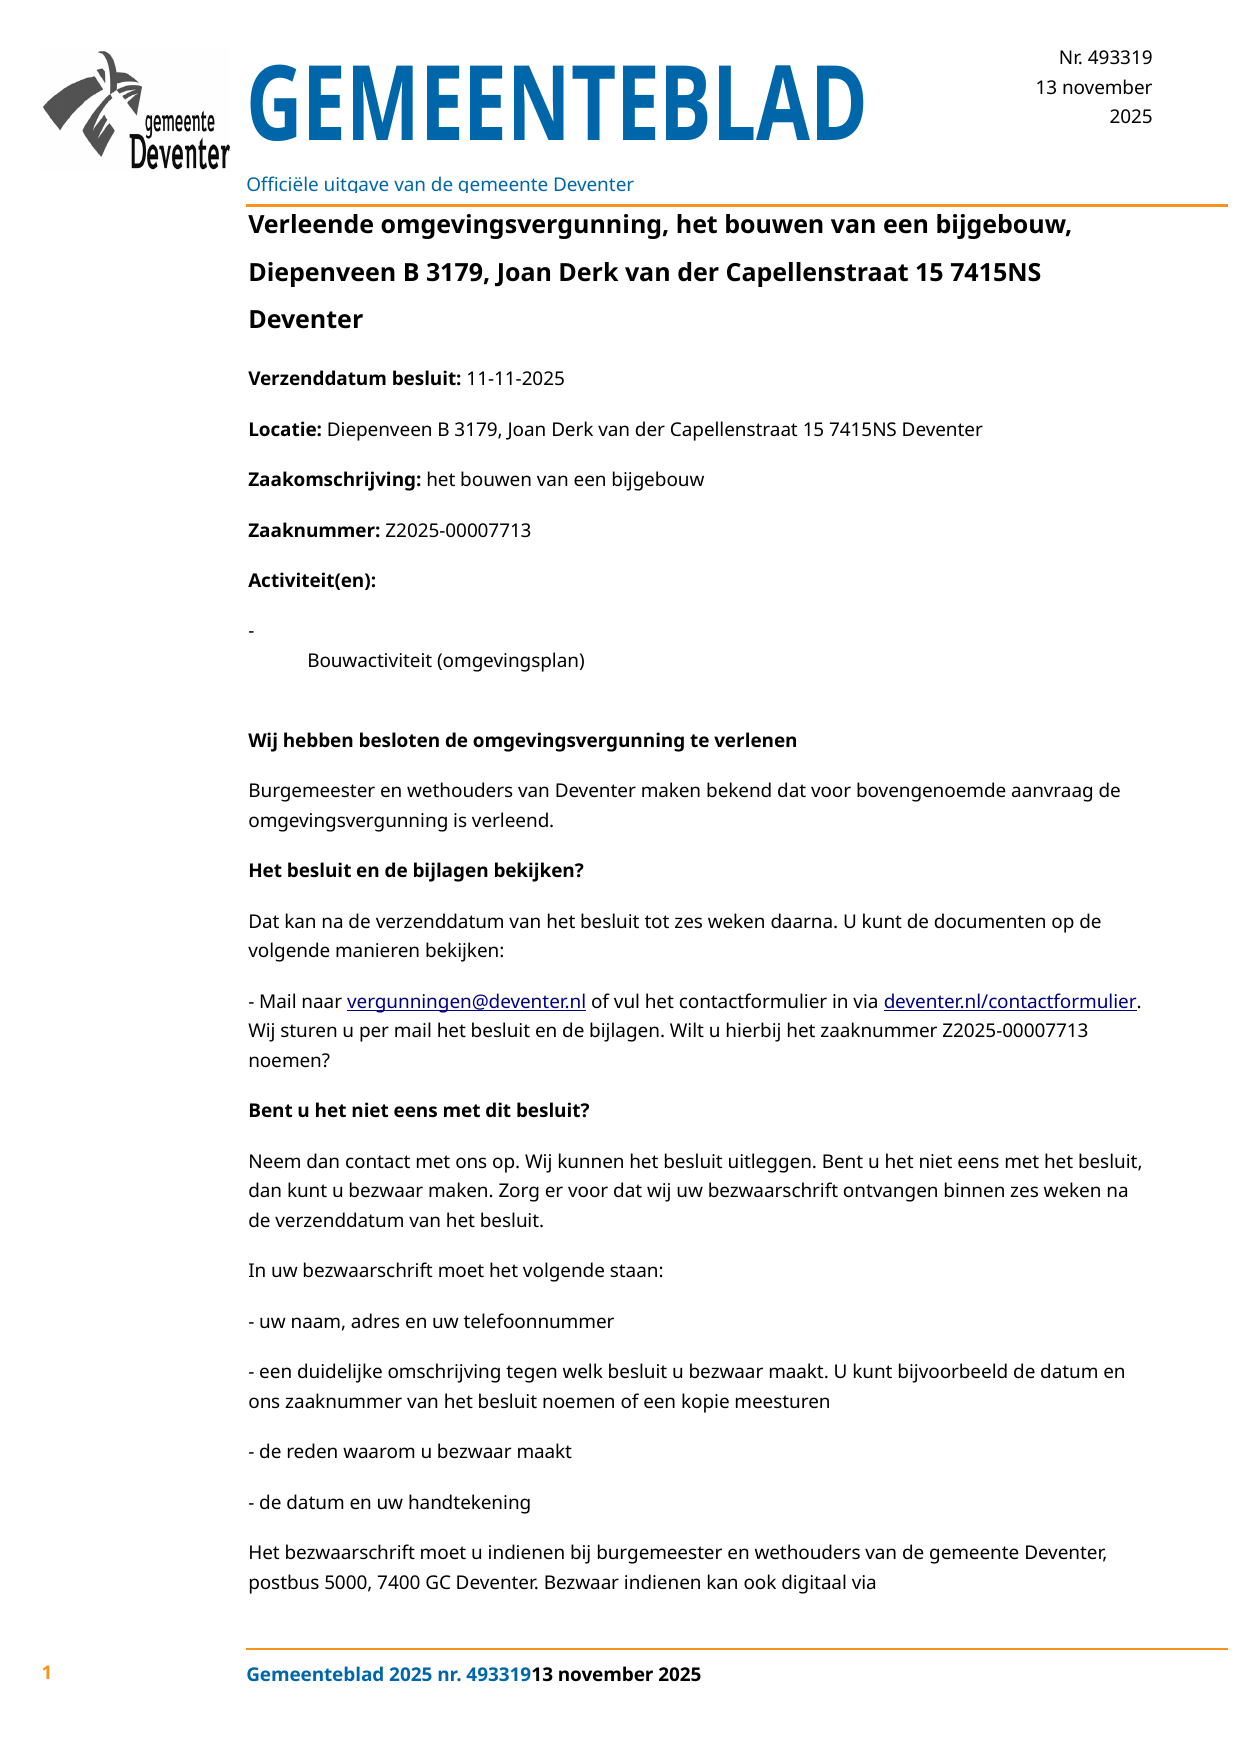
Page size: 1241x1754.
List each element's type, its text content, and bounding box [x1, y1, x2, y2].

text Bent u het niet eens met dit besluit? [248, 1098, 1152, 1123]
text Neem dan contact met ons op. Wij kunnen het besluit uitleggen. Bent u het niet eens met het besluit, dan kunt u bezwaar maken. Zorg er voor dat wij uw bezwaarschrift ontvangen binnen zes weken na de verzenddatum van het besluit. [248, 1148, 1152, 1233]
text Locatie: Diepenveen B 3179, Joan Derk van der Capellenstraat 15 7415NS Deventer [248, 416, 1152, 442]
picture [41, 47, 231, 172]
text Verzenddatum besluit: 11-11-2025 [248, 366, 1152, 391]
text Dat kan na de verzenddatum van het besluit tot zes weken daarna. U kunt de documenten op de volgende manieren bekijken: [248, 908, 1152, 963]
text - uw naam, adres en uw telefoonnummer [248, 1308, 1152, 1334]
text Zaaknummer: Z2025-00007713 [248, 517, 1152, 542]
text - Mail naar vergunningen@deventer.nl of vul het contactformulier in via deventer.nl/contactformulier. Wij sturen u per mail het besluit en de bijlagen. Wilt u hierbij het zaaknummer Z2025-00007713 noemen? [248, 988, 1152, 1073]
list Bouwactiviteit (omgevingsplan) [248, 647, 1152, 673]
text Burgemeester en wethouders van Deventer maken bekend dat voor bovengenoemde aanvraag de omgevingsvergunning is verleend. [248, 778, 1152, 833]
text - de reden waarom u bezwaar maakt [248, 1438, 1152, 1464]
text Het besluit en de bijlagen bekijken? [248, 858, 1152, 883]
text Wij hebben besloten de omgevingsvergunning te verlenen [248, 727, 1152, 753]
text Verleende omgevingsvergunning, het bouwen van een bijgebouw, Diepenveen B 3179, Joan Derk van der Capellenstraat 15 7415NS Deventer [248, 207, 1152, 336]
text In uw bezwaarschrift moet het volgende staan: [248, 1258, 1152, 1283]
text - de datum en uw handtekening [248, 1489, 1152, 1514]
text Activiteit(en): [248, 567, 1152, 593]
text Het bezwaarschrift moet u indienen bij burgemeester en wethouders van de gemeente Deventer, postbus 5000, 7400 GC Deventer. Bezwaar indienen kan ook digitaal via [248, 1539, 1152, 1594]
text - een duidelijke omschrijving tegen welk besluit u bezwaar maakt. U kunt bijvoorbeeld de datum en ons zaaknummer van het besluit noemen of een kopie meesturen [248, 1358, 1152, 1414]
text Zaakomschrijving: het bouwen van een bijgebouw [248, 466, 1152, 492]
